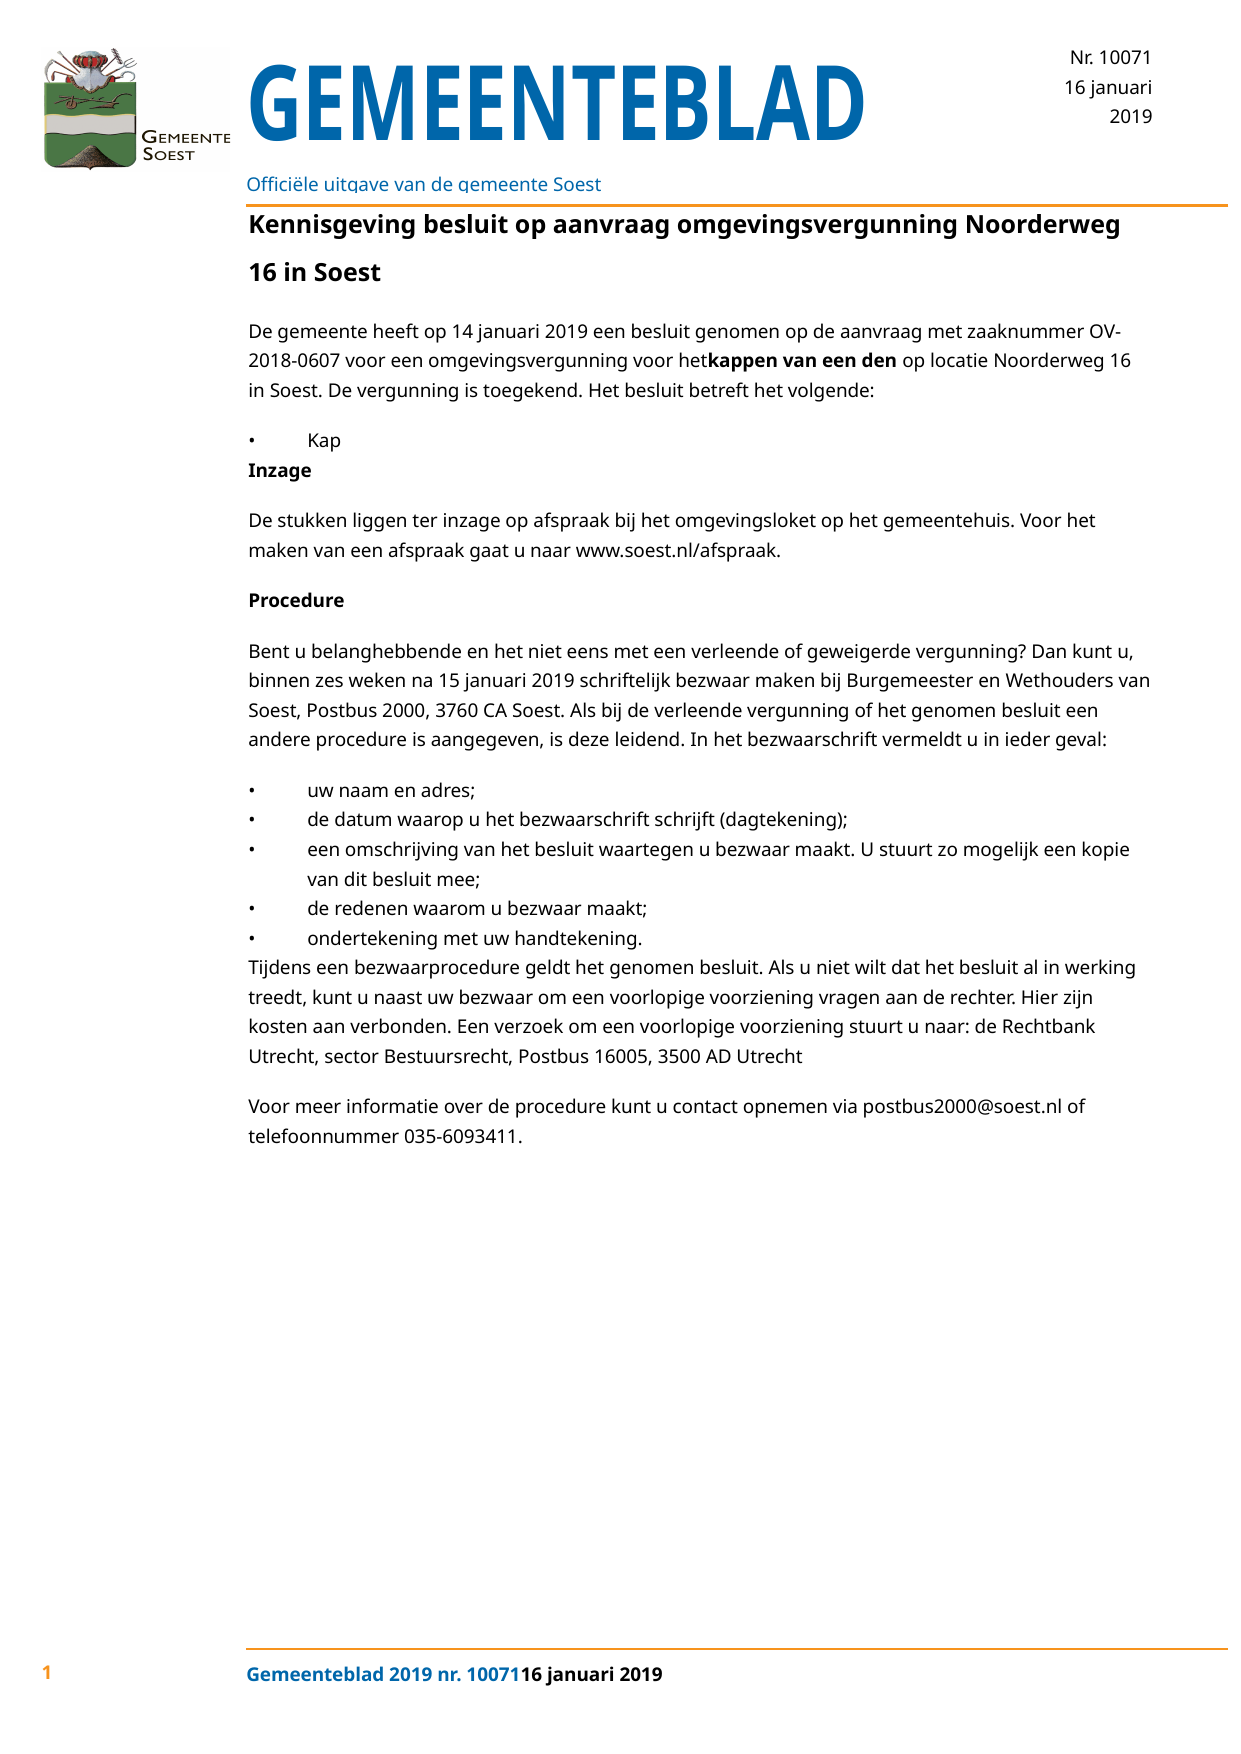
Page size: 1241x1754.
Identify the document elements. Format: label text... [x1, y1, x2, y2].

list ondertekening met uw handtekening. [248, 925, 1152, 951]
text Inzage [248, 457, 1152, 483]
text Procedure [248, 587, 1152, 613]
list Kap [248, 427, 1152, 453]
text De gemeente heeft op 14 januari 2019 een besluit genomen op de aanvraag met zaaknummer OV-2018-0607 voor een omgevingsvergunning voor hetkappen van een den op locatie Noorderweg 16 in Soest. De vergunning is toegekend. Het besluit betreft het volgende: [248, 318, 1152, 403]
text Tijdens een bezwaarprocedure geldt het genomen besluit. Als u niet wilt dat het besluit al in werking treedt, kunt u naast uw bezwaar om een voorlopige voorziening vragen aan de rechter. Hier zijn kosten aan verbonden. Een verzoek om een voorlopige voorziening stuurt u naar: de Rechtbank Utrecht, sector Bestuursrecht, Postbus 16005, 3500 AD Utrecht [248, 954, 1152, 1069]
list een omschrijving van het besluit waartegen u bezwaar maakt. U stuurt zo mogelijk een kopie van dit besluit mee; [248, 836, 1152, 892]
text Kennisgeving besluit op aanvraag omgevingsvergunning Noorderweg 16 in Soest [248, 207, 1152, 288]
text Bent u belanghebbende en het niet eens met een verleende of geweigerde vergunning? Dan kunt u, binnen zes weken na 15 januari 2019 schriftelijk bezwaar maken bij Burgemeester en Wethouders van Soest, Postbus 2000, 3760 CA Soest. Als bij de verleende vergunning of het genomen besluit een andere procedure is aangegeven, is deze leidend. In het bezwaarschrift vermeldt u in ieder geval: [248, 638, 1152, 752]
picture [41, 47, 231, 172]
list de datum waarop u het bezwaarschrift schrijft (dagtekening); [248, 807, 1152, 832]
text De stukken liggen ter inzage op afspraak bij het omgevingsloket op het gemeentehuis. Voor het maken van een afspraak gaat u naar www.soest.nl/afspraak. [248, 507, 1152, 563]
list de redenen waarom u bezwaar maakt; [248, 895, 1152, 921]
list uw naam en adres; [248, 777, 1152, 803]
text Voor meer informatie over de procedure kunt u contact opnemen via postbus2000@soest.nl of telefoonnummer 035-6093411. [248, 1094, 1152, 1149]
